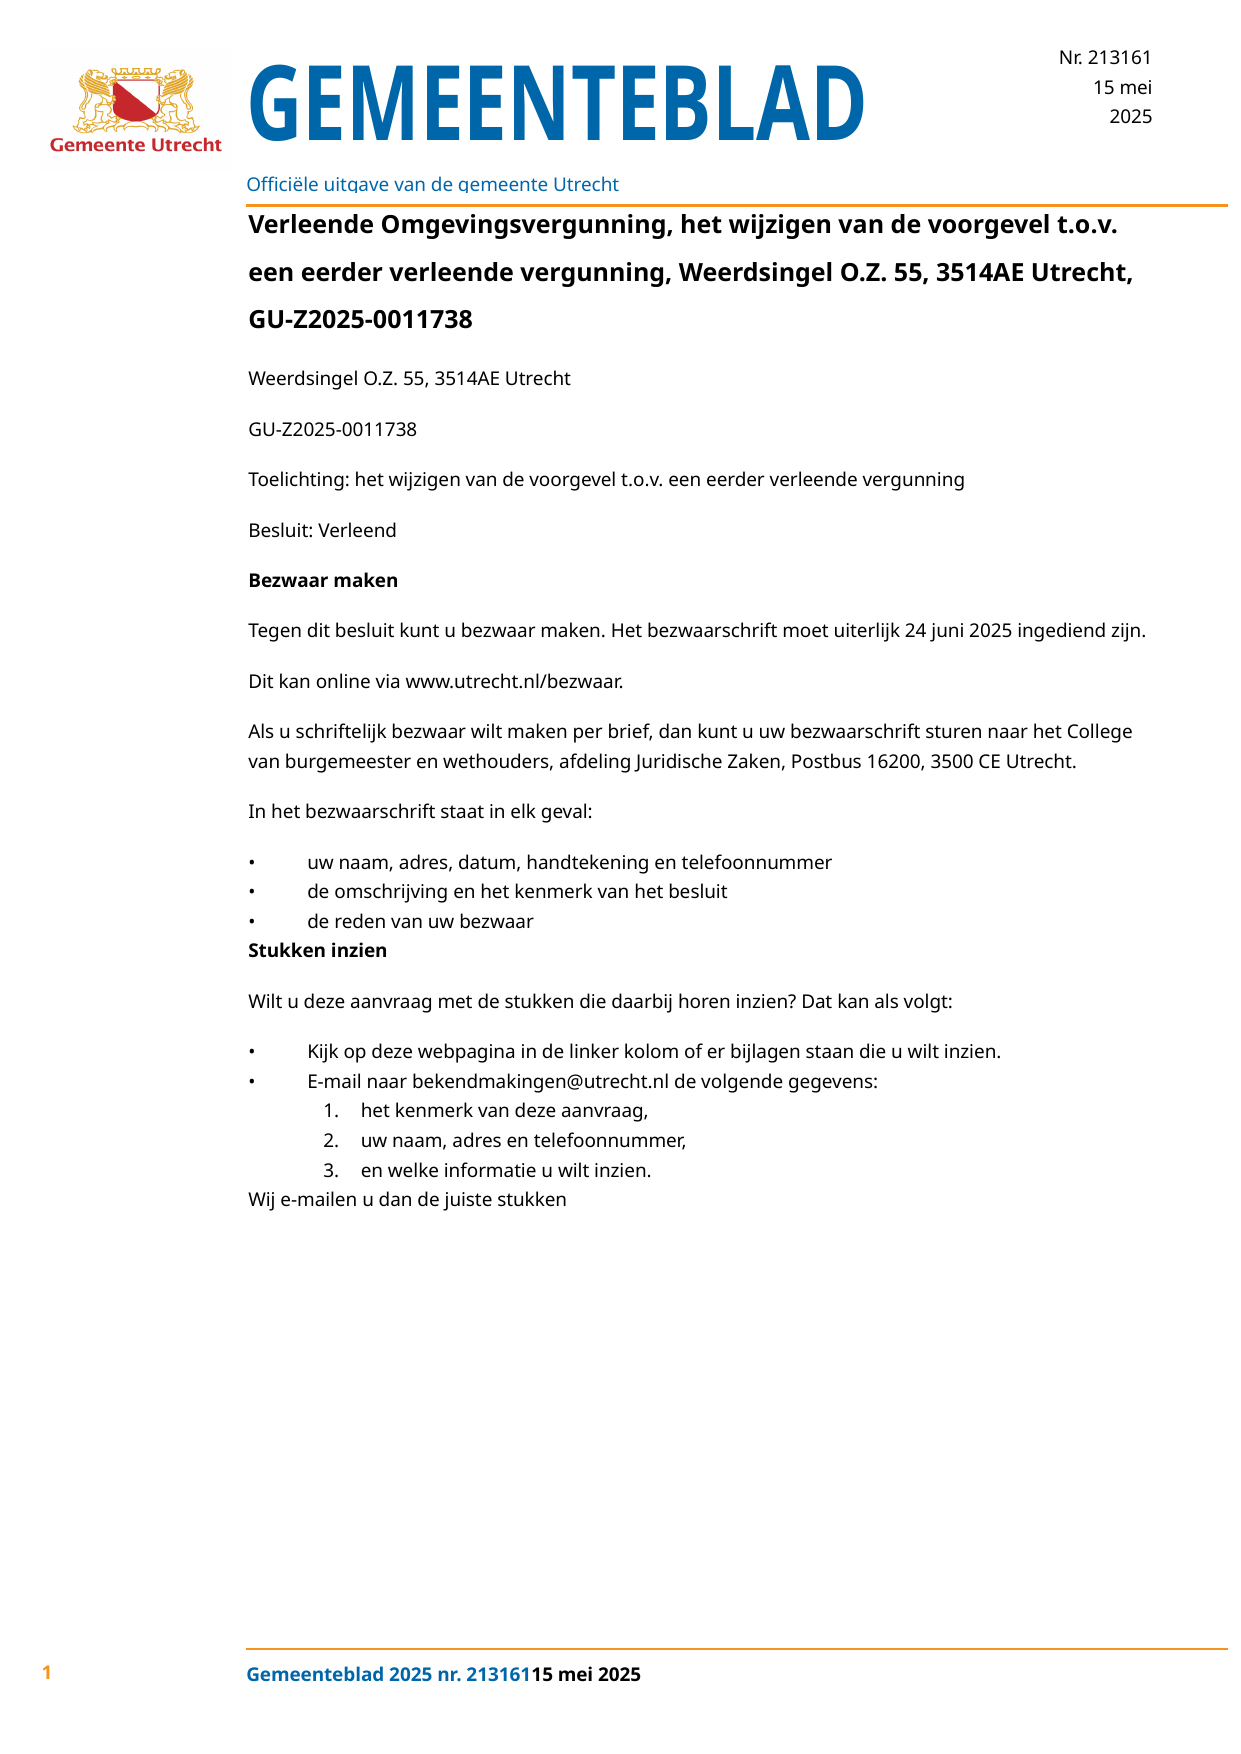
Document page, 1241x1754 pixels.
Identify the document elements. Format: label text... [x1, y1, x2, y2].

text In het bezwaarschrift staat in elk geval: [248, 798, 1152, 824]
list de omschrijving en het kenmerk van het besluit [248, 878, 1152, 904]
text Dit kan online via www.utrecht.nl/bezwaar. [248, 668, 1152, 694]
text Wij e-mailen u dan de juiste stukken [248, 1186, 1152, 1212]
text Tegen dit besluit kunt u bezwaar maken. Het bezwaarschrift moet uiterlijk 24 juni 2025 ingediend zijn. [248, 618, 1152, 643]
text Bezwaar maken [248, 567, 1152, 593]
text Stukken inzien [248, 938, 1152, 963]
list het kenmerk van deze aanvraag, [323, 1098, 1152, 1123]
text Besluit: Verleend [248, 517, 1152, 542]
text GU-Z2025-0011738 [248, 416, 1152, 442]
list en welke informatie u wilt inzien. [323, 1157, 1152, 1182]
list uw naam, adres en telefoonnummer, [323, 1127, 1152, 1153]
text Wilt u deze aanvraag met de stukken die daarbij horen inzien? Dat kan als volgt: [248, 988, 1152, 1014]
list uw naam, adres, datum, handtekening en telefoonnummer [248, 849, 1152, 874]
text Weerdsingel O.Z. 55, 3514AE Utrecht [248, 366, 1152, 391]
list E-mail naar bekendmakingen@utrecht.nl de volgende gegevens: [248, 1068, 1152, 1094]
text Toelichting: het wijzigen van de voorgevel t.o.v. een eerder verleende vergunning [248, 466, 1152, 492]
list de reden van uw bezwaar [248, 908, 1152, 934]
text Als u schriftelijk bezwaar wilt maken per brief, dan kunt u uw bezwaarschrift sturen naar het College van burgemeester en wethouders, afdeling Juridische Zaken, Postbus 16200, 3500 CE Utrecht. [248, 718, 1152, 774]
list Kijk op deze webpagina in de linker kolom of er bijlagen staan die u wilt inzien. [248, 1038, 1152, 1064]
text Verleende Omgevingsvergunning, het wijzigen van de voorgevel t.o.v. een eerder verleende vergunning, Weerdsingel O.Z. 55, 3514AE Utrecht, GU-Z2025-0011738 [248, 207, 1152, 336]
picture [41, 47, 231, 172]
